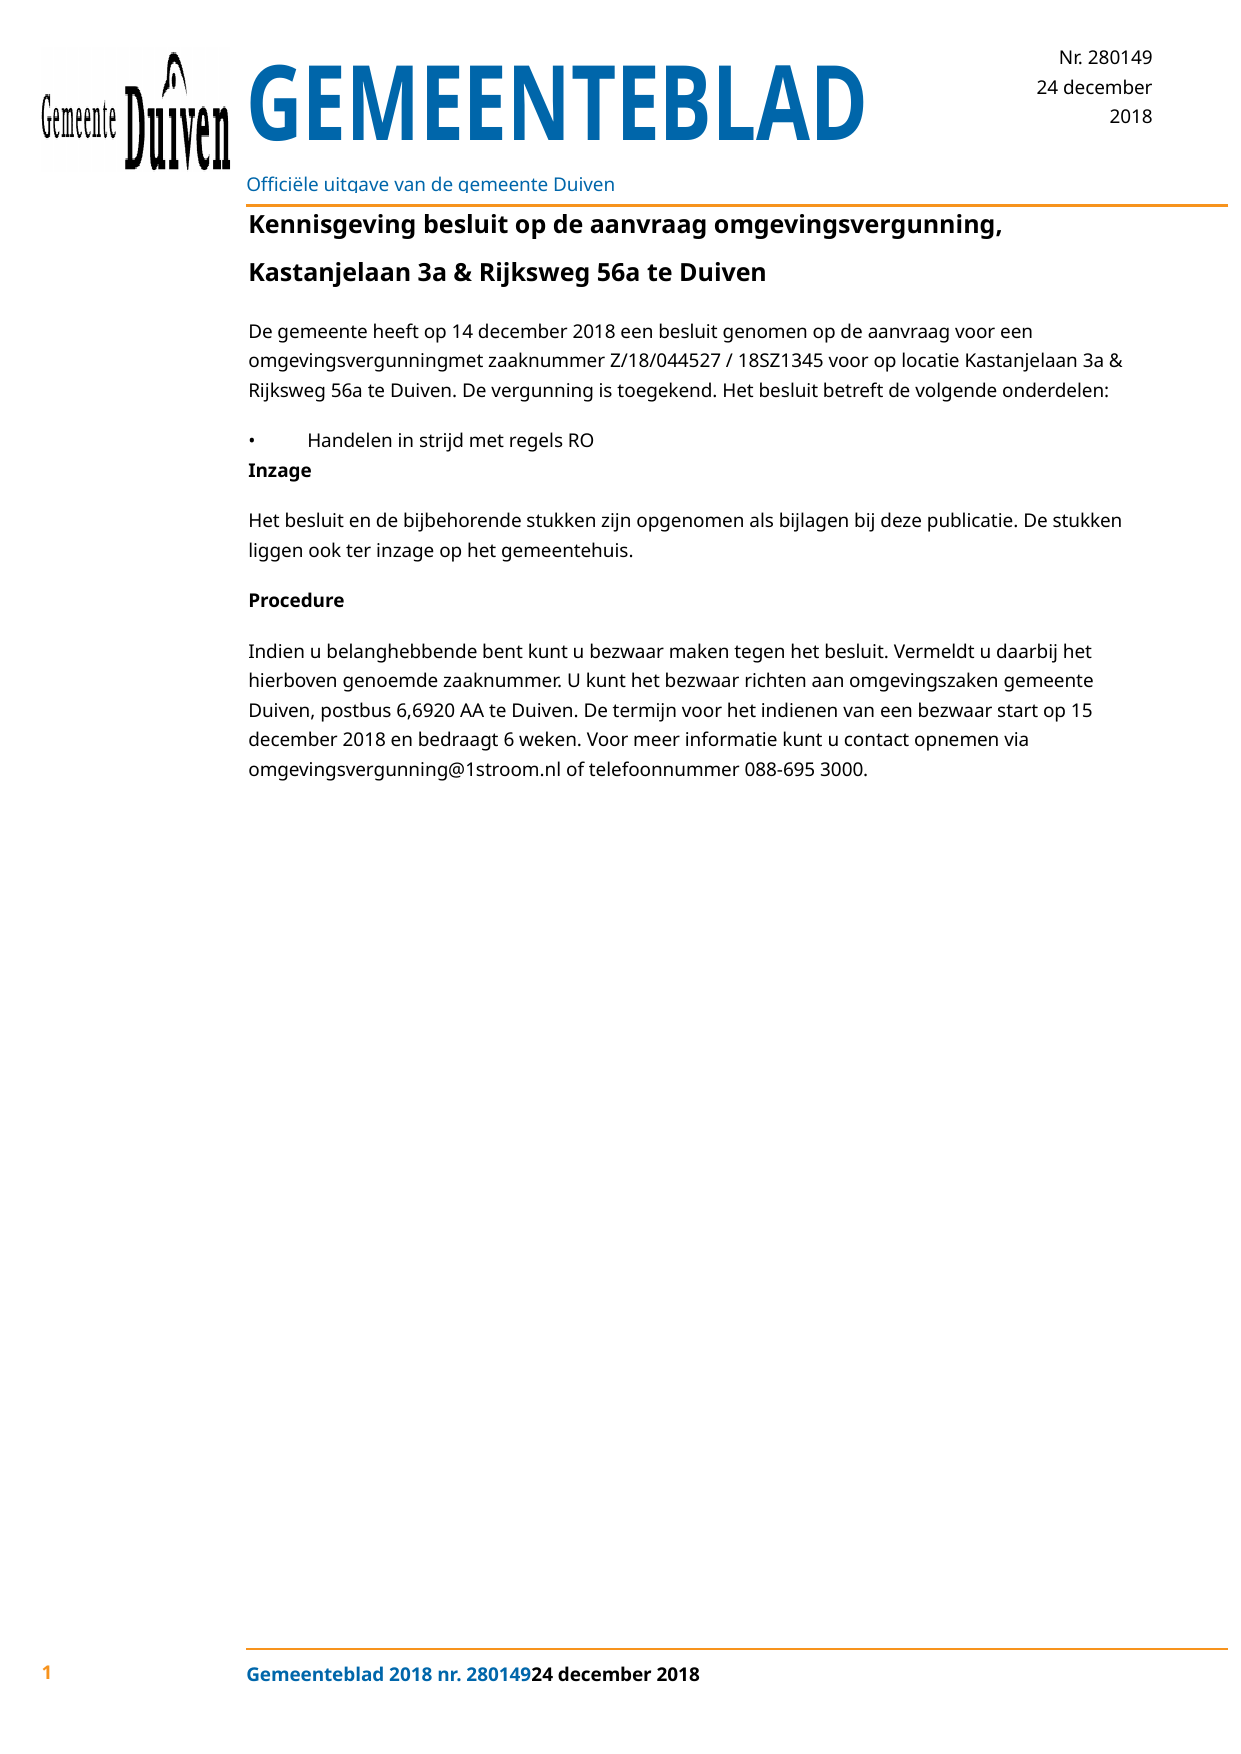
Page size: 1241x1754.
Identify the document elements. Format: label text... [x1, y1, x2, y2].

text Indien u belanghebbende bent kunt u bezwaar maken tegen het besluit. Vermeldt u daarbij het hierboven genoemde zaaknummer. U kunt het bezwaar richten aan omgevingszaken gemeente Duiven, postbus 6,6920 AA te Duiven. De termijn voor het indienen van een bezwaar start op 15 december 2018 en bedraagt 6 weken. Voor meer informatie kunt u contact opnemen via omgevingsvergunning@1stroom.nl of telefoonnummer 088-695 3000. [248, 638, 1152, 782]
text Procedure [248, 587, 1152, 613]
list Handelen in strijd met regels RO [248, 427, 1152, 453]
text Kennisgeving besluit op de aanvraag omgevingsvergunning, Kastanjelaan 3a & Rijksweg 56a te Duiven [248, 207, 1152, 288]
picture [41, 47, 231, 172]
text Inzage [248, 457, 1152, 483]
text Het besluit en de bijbehorende stukken zijn opgenomen als bijlagen bij deze publicatie. De stukken liggen ook ter inzage op het gemeentehuis. [248, 507, 1152, 563]
text De gemeente heeft op 14 december 2018 een besluit genomen op de aanvraag voor een omgevingsvergunningmet zaaknummer Z/18/044527 / 18SZ1345 voor op locatie Kastanjelaan 3a & Rijksweg 56a te Duiven. De vergunning is toegekend. Het besluit betreft de volgende onderdelen: [248, 318, 1152, 403]
